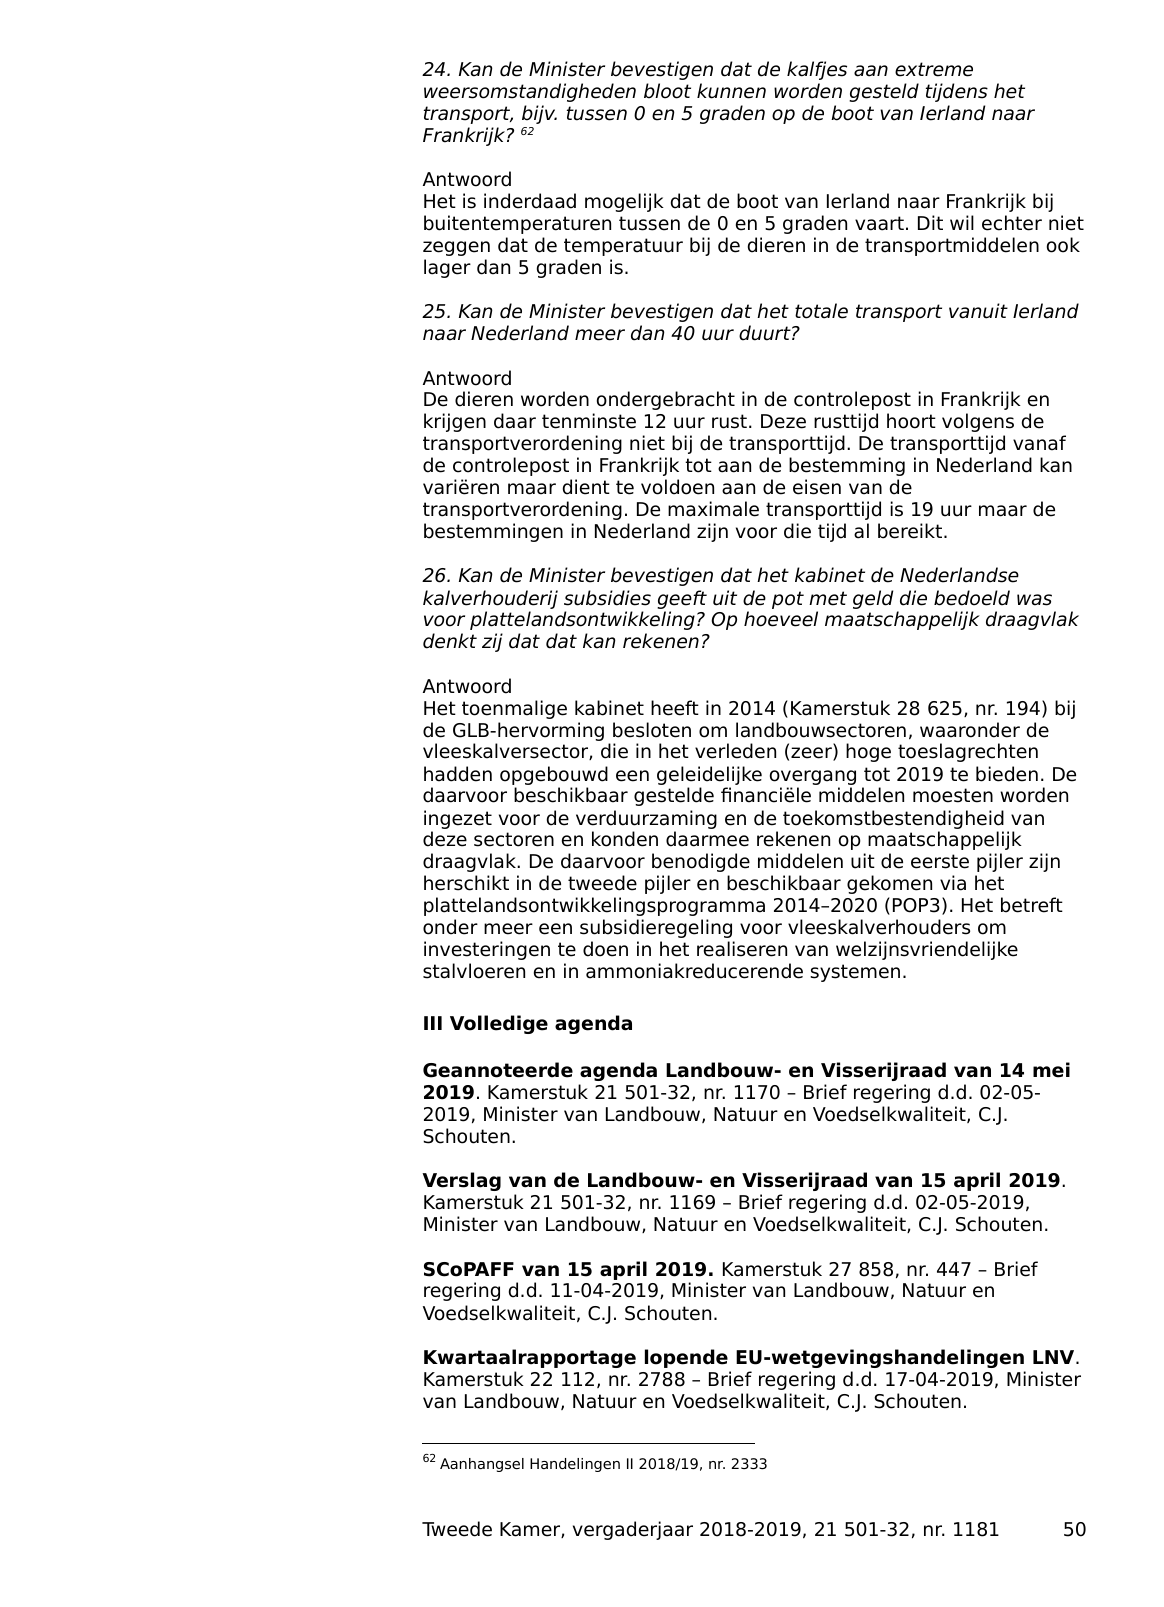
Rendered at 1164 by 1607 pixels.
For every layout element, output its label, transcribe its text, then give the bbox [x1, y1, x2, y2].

text Aanhangsel Handelingen II 2018/19, nr. 2333 [422, 1452, 1087, 1474]
text SCoPAFF van 15 april 2019. Kamerstuk 27 858, nr. 447 – Brief regering d.d. 11-04-2019, Minister van Landbouw, Natuur en Voedselkwaliteit, C.J. Schouten. [422, 1258, 1087, 1324]
text De dieren worden ondergebracht in de controlepost in Frankrijk en krijgen daar tenminste 12 uur rust. Deze rusttijd hoort volgens de transportverordening niet bij de transporttijd. De transporttijd vanaf de controlepost in Frankrijk tot aan de bestemming in Nederland kan variëren maar dient te voldoen aan de eisen van de transportverordening. De maximale transporttijd is 19 uur maar de bestemmingen in Nederland zijn voor die tijd al bereikt. [422, 389, 1087, 543]
text Verslag van de Landbouw- en Visserijraad van 15 april 2019. Kamerstuk 21 501-32, nr. 1169 – Brief regering d.d. 02-05-2019, Minister van Landbouw, Natuur en Voedselkwaliteit, C.J. Schouten. [422, 1170, 1087, 1236]
text Antwoord [422, 676, 1087, 697]
subtitle 25. Kan de Minister bevestigen dat het totale transport vanuit Ierland naar Nederland meer dan 40 uur duurt? [422, 301, 1087, 345]
text Het is inderdaad mogelijk dat de boot van Ierland naar Frankrijk bij buitentemperaturen tussen de 0 en 5 graden vaart. Dit wil echter niet zeggen dat de temperatuur bij de dieren in de transportmiddelen ook lager dan 5 graden is. [422, 191, 1087, 279]
subtitle 26. Kan de Minister bevestigen dat het kabinet de Nederlandse kalverhouderij subsidies geeft uit de pot met geld die bedoeld was voor plattelandsontwikkeling? Op hoeveel maatschappelijk draagvlak denkt zij dat dat kan rekenen? [422, 565, 1087, 653]
text Het toenmalige kabinet heeft in 2014 (Kamerstuk 28 625, nr. 194) bij de GLB-hervorming besloten om landbouwsectoren, waaronder de vleeskalversector, die in het verleden (zeer) hoge toeslagrechten hadden opgebouwd een geleidelijke overgang tot 2019 te bieden. De daarvoor beschikbaar gestelde financiële middelen moesten worden ingezet voor de verduurzaming en de toekomstbestendigheid van deze sectoren en konden daarmee rekenen op maatschappelijk draagvlak. De daarvoor benodigde middelen uit de eerste pijler zijn herschikt in de tweede pijler en beschikbaar gekomen via het plattelandsontwikkelingsprogramma 2014–2020 (POP3). Het betreft onder meer een subsidieregeling voor vleeskalverhouders om investeringen te doen in het realiseren van welzijnsvriendelijke stalvloeren en in ammoniakreducerende systemen. [422, 697, 1087, 983]
subtitle 24. Kan de Minister bevestigen dat de kalfjes aan extreme weersomstandigheden bloot kunnen worden gesteld tijdens het transport, bijv. tussen 0 en 5 graden op de boot van Ierland naar Frankrijk? [422, 59, 1087, 147]
subtitle III Volledige agenda [422, 1013, 1087, 1035]
text Antwoord [422, 367, 1087, 389]
text Geannoteerde agenda Landbouw- en Visserijraad van 14 mei 2019. Kamerstuk 21 501-32, nr. 1170 – Brief regering d.d. 02-05-2019, Minister van Landbouw, Natuur en Voedselkwaliteit, C.J. Schouten. [422, 1060, 1087, 1148]
text Kwartaalrapportage lopende EU-wetgevingshandelingen LNV. Kamerstuk 22 112, nr. 2788 – Brief regering d.d. 17-04-2019, Minister van Landbouw, Natuur en Voedselkwaliteit, C.J. Schouten. [422, 1347, 1087, 1412]
text Antwoord [422, 169, 1087, 191]
